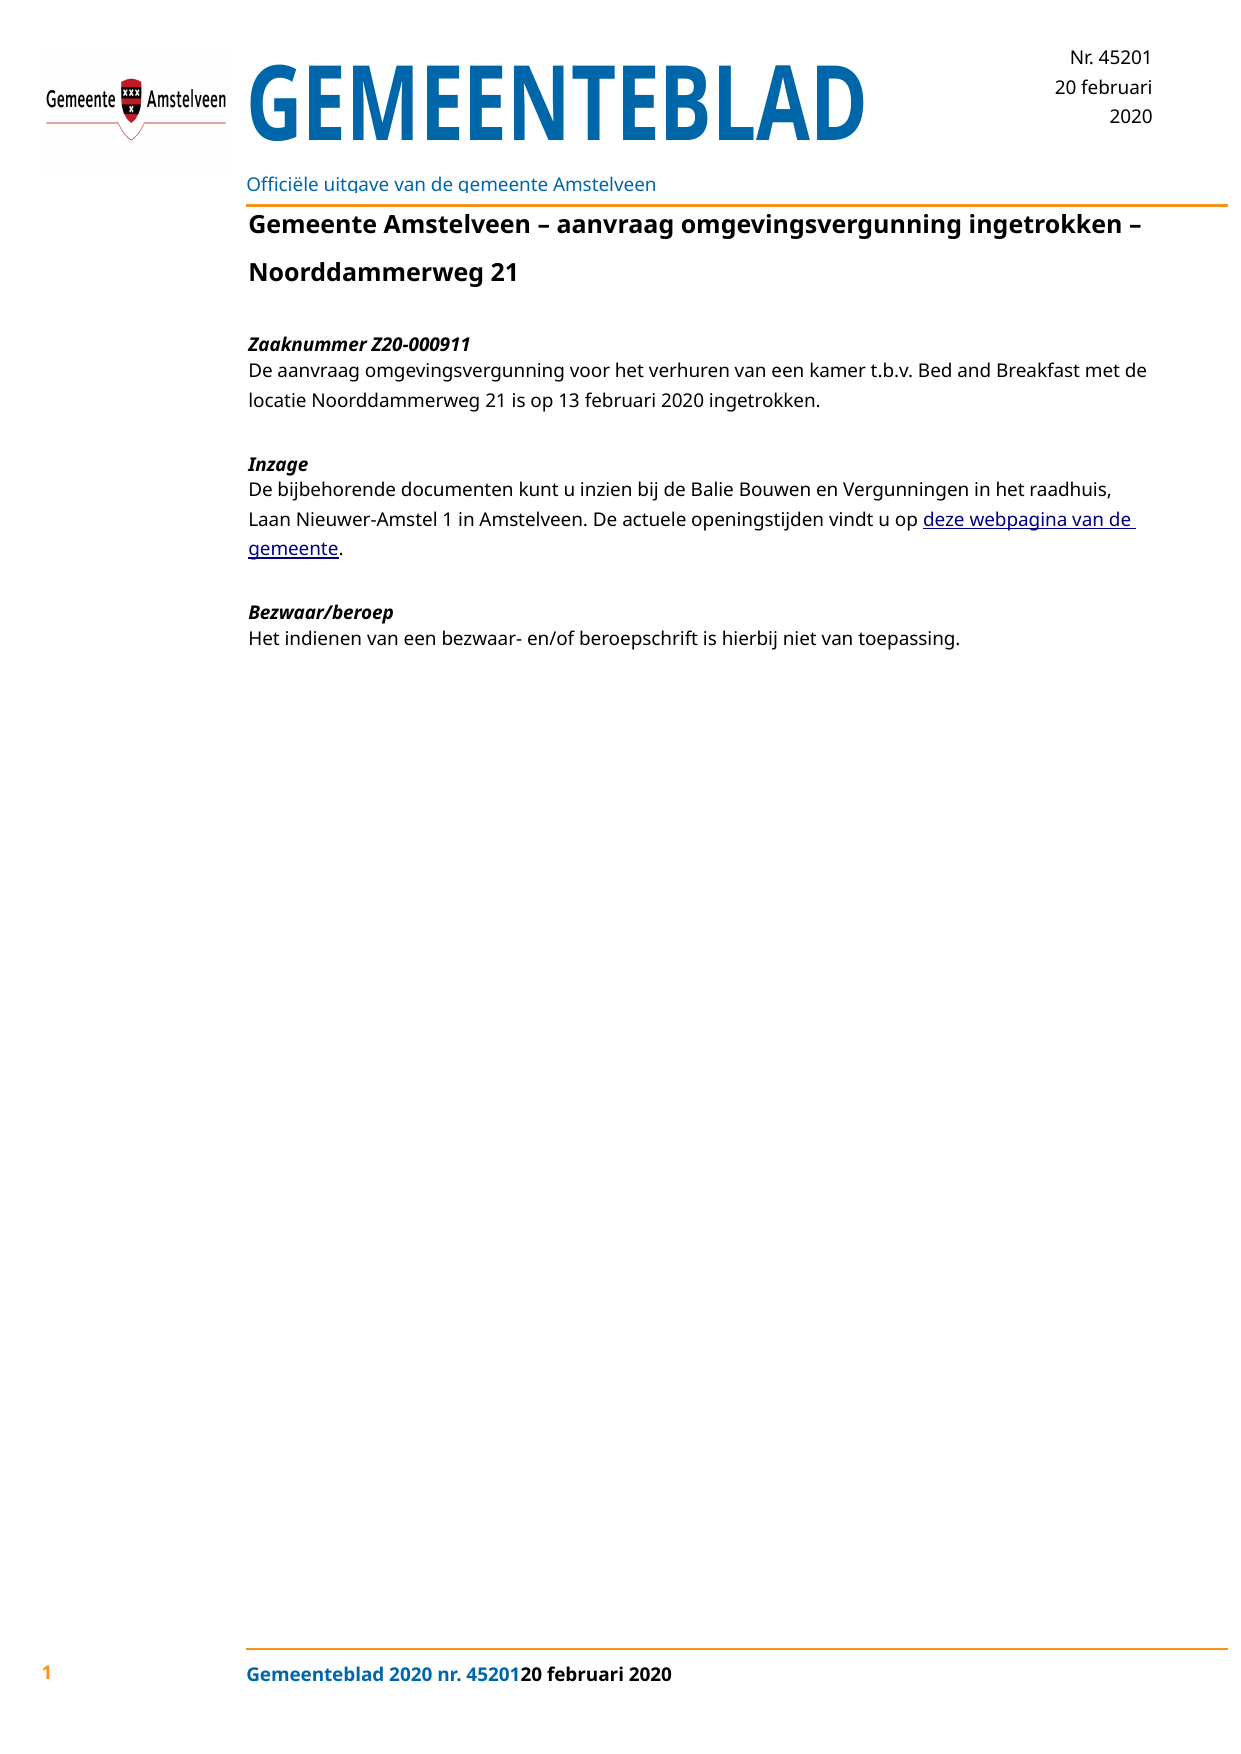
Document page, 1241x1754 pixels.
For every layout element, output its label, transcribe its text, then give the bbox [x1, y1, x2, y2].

text Bezwaar/beroep [248, 599, 1152, 625]
text Inzage [248, 451, 1152, 476]
text Het indienen van een bezwaar- en/of beroepschrift is hierbij niet van toepassing. [248, 625, 1152, 651]
text De bijbehorende documenten kunt u inzien bij de Balie Bouwen en Vergunningen in het raadhuis, Laan Nieuwer-Amstel 1 in Amstelveen. De actuele openingstijden vindt u op deze webpagina van de gemeente. [248, 476, 1152, 561]
text Gemeente Amstelveen – aanvraag omgevingsvergunning ingetrokken – Noorddammerweg 21 [248, 207, 1152, 288]
text Zaaknummer Z20-000911 [248, 331, 1152, 357]
picture [41, 47, 231, 172]
text De aanvraag omgevingsvergunning voor het verhuren van een kamer t.b.v. Bed and Breakfast met de locatie Noorddammerweg 21 is op 13 februari 2020 ingetrokken. [248, 357, 1152, 412]
